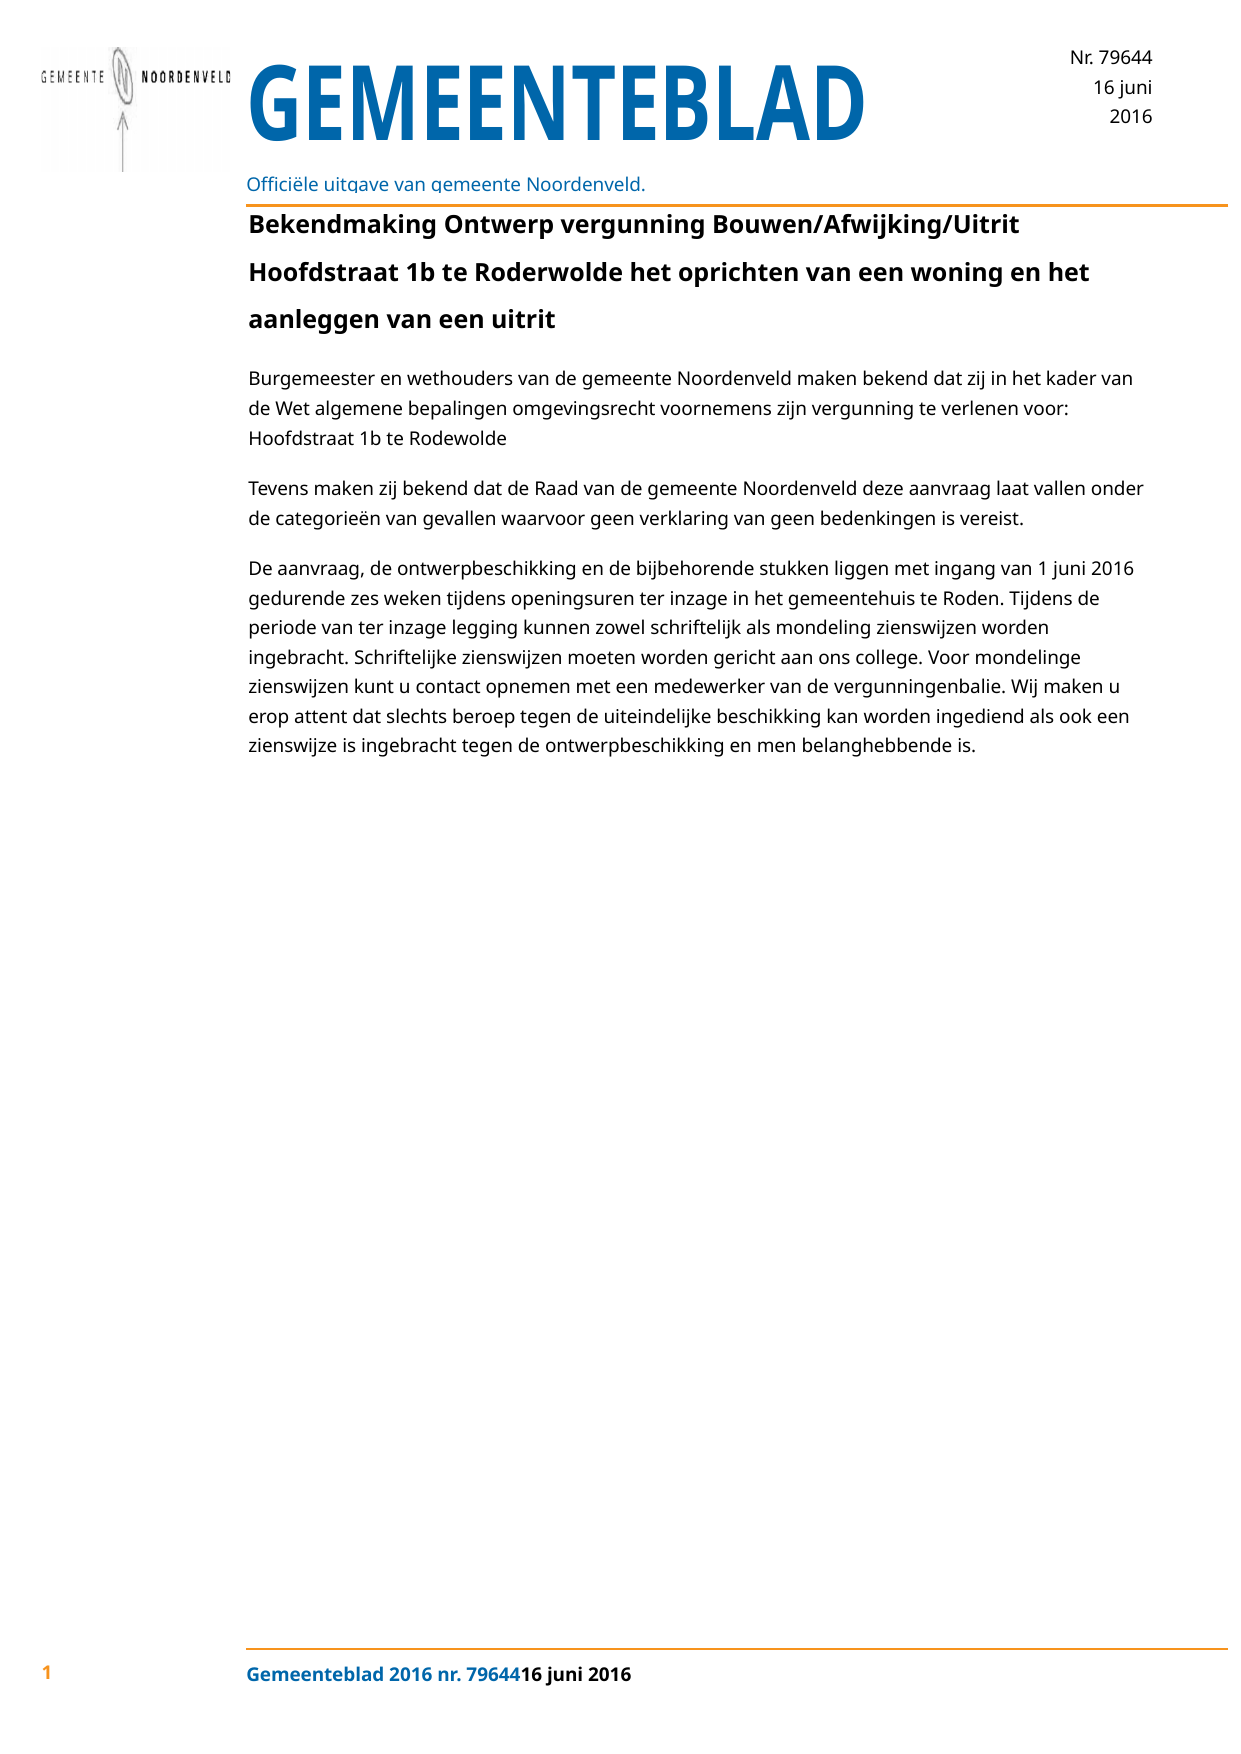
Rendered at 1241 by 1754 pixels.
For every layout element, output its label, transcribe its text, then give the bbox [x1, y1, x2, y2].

text Burgemeester en wethouders van de gemeente Noordenveld maken bekend dat zij in het kader van de Wet algemene bepalingen omgevingsrecht voornemens zijn vergunning te verlenen voor: Hoofdstraat 1b te Rodewolde [248, 366, 1152, 450]
picture [41, 47, 231, 172]
text De aanvraag, de ontwerpbeschikking en de bijbehorende stukken liggen met ingang van 1 juni 2016 gedurende zes weken tijdens openingsuren ter inzage in het gemeentehuis te Roden. Tijdens de periode van ter inzage legging kunnen zowel schriftelijk als mondeling zienswijzen worden ingebracht. Schriftelijke zienswijzen moeten worden gericht aan ons college. Voor mondelinge zienswijzen kunt u contact opnemen met een medewerker van de vergunningenbalie. Wij maken u erop attent dat slechts beroep tegen de uiteindelijke beschikking kan worden ingediend als ook een zienswijze is ingebracht tegen de ontwerpbeschikking en men belanghebbende is. [248, 555, 1152, 758]
text Tevens maken zij bekend dat de Raad van de gemeente Noordenveld deze aanvraag laat vallen onder de categorieën van gevallen waarvoor geen verklaring van geen bedenkingen is vereist. [248, 475, 1152, 530]
text Bekendmaking Ontwerp vergunning Bouwen/Afwijking/Uitrit Hoofdstraat 1b te Roderwolde het oprichten van een woning en het aanleggen van een uitrit [248, 207, 1152, 336]
